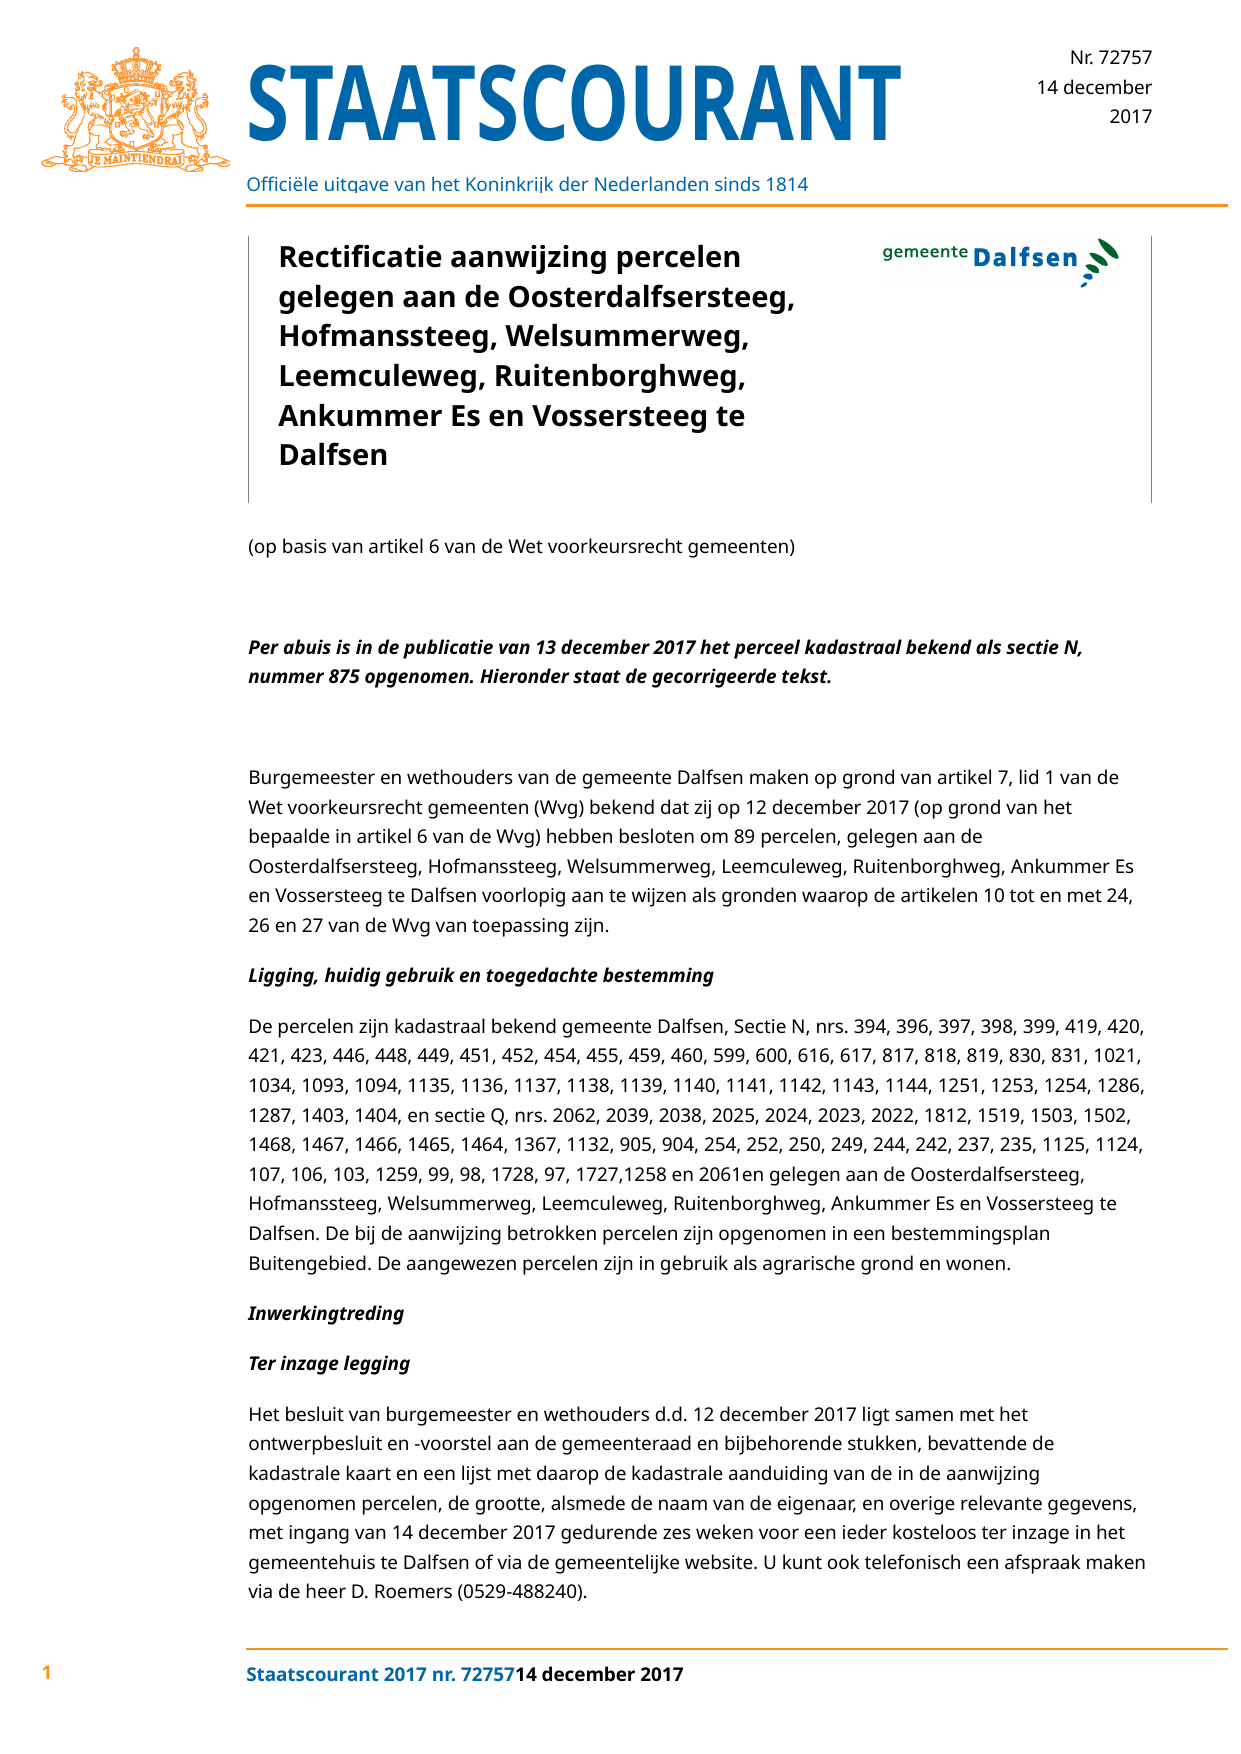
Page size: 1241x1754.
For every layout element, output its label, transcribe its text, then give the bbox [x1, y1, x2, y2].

table_header [850, 236, 1151, 503]
text Ligging, huidig gebruik en toegedachte bestemming [248, 963, 1152, 988]
text Ter inzage legging [248, 1351, 1152, 1376]
text Inwerkingtreding [248, 1300, 1152, 1326]
text (op basis van artikel 6 van de Wet voorkeursrecht gemeenten) [248, 533, 1152, 559]
table_header Rectificatie aanwijzing percelen gelegen aan de Oosterdalfsersteeg, Hofmanssteeg, Welsummerweg, Leemculeweg, Ruitenborghweg, Ankummer Es en Vossersteeg te Dalfsen [249, 236, 850, 503]
text Burgemeester en wethouders van de gemeente Dalfsen maken op grond van artikel 7, lid 1 van de Wet voorkeursrecht gemeenten (Wvg) bekend dat zij op 12 december 2017 (op grond van het bepaalde in artikel 6 van de Wvg) hebben besloten om 89 percelen, gelegen aan de Oosterdalfsersteeg, Hofmanssteeg, Welsummerweg, Leemculeweg, Ruitenborghweg, Ankummer Es en Vossersteeg te Dalfsen voorlopig aan te wijzen als gronden waarop de artikelen 10 tot en met 24, 26 en 27 van de Wvg van toepassing zijn. [248, 764, 1152, 938]
text Per abuis is in de publicatie van 13 december 2017 het perceel kadastraal bekend als sectie N, nummer 875 opgenomen. Hieronder staat de gecorrigeerde tekst. [248, 634, 1152, 689]
text Het besluit van burgemeester en wethouders d.d. 12 december 2017 ligt samen met het ontwerpbesluit en -voorstel aan de gemeenteraad en bijbehorende stukken, bevattende de kadastrale kaart en een lijst met daarop de kadastrale aanduiding van de in de aanwijzing opgenomen percelen, de grootte, alsmede de naam van de eigenaar, en overige relevante gegevens, met ingang van 14 december 2017 gedurende zes weken voor een ieder kosteloos ter inzage in het gemeentehuis te Dalfsen of via de gemeentelijke website. U kunt ook telefonisch een afspraak maken via de heer D. Roemers (0529-488240). [248, 1401, 1152, 1604]
text De percelen zijn kadastraal bekend gemeente Dalfsen, Sectie N, nrs. 394, 396, 397, 398, 399, 419, 420, 421, 423, 446, 448, 449, 451, 452, 454, 455, 459, 460, 599, 600, 616, 617, 817, 818, 819, 830, 831, 1021, 1034, 1093, 1094, 1135, 1136, 1137, 1138, 1139, 1140, 1141, 1142, 1143, 1144, 1251, 1253, 1254, 1286, 1287, 1403, 1404, en sectie Q, nrs. 2062, 2039, 2038, 2025, 2024, 2023, 2022, 1812, 1519, 1503, 1502, 1468, 1467, 1466, 1465, 1464, 1367, 1132, 905, 904, 254, 252, 250, 249, 244, 242, 237, 235, 1125, 1124, 107, 106, 103, 1259, 99, 98, 1728, 97, 1727,1258 en 2061en gelegen aan de Oosterdalfsersteeg, Hofmanssteeg, Welsummerweg, Leemculeweg, Ruitenborghweg, Ankummer Es en Vossersteeg te Dalfsen. De bij de aanwijzing betrokken percelen zijn opgenomen in een bestemmingsplan Buitengebied. De aangewezen percelen zijn in gebruik als agrarische grond en wonen. [248, 1013, 1152, 1275]
picture [882, 236, 1119, 289]
picture [41, 47, 231, 172]
